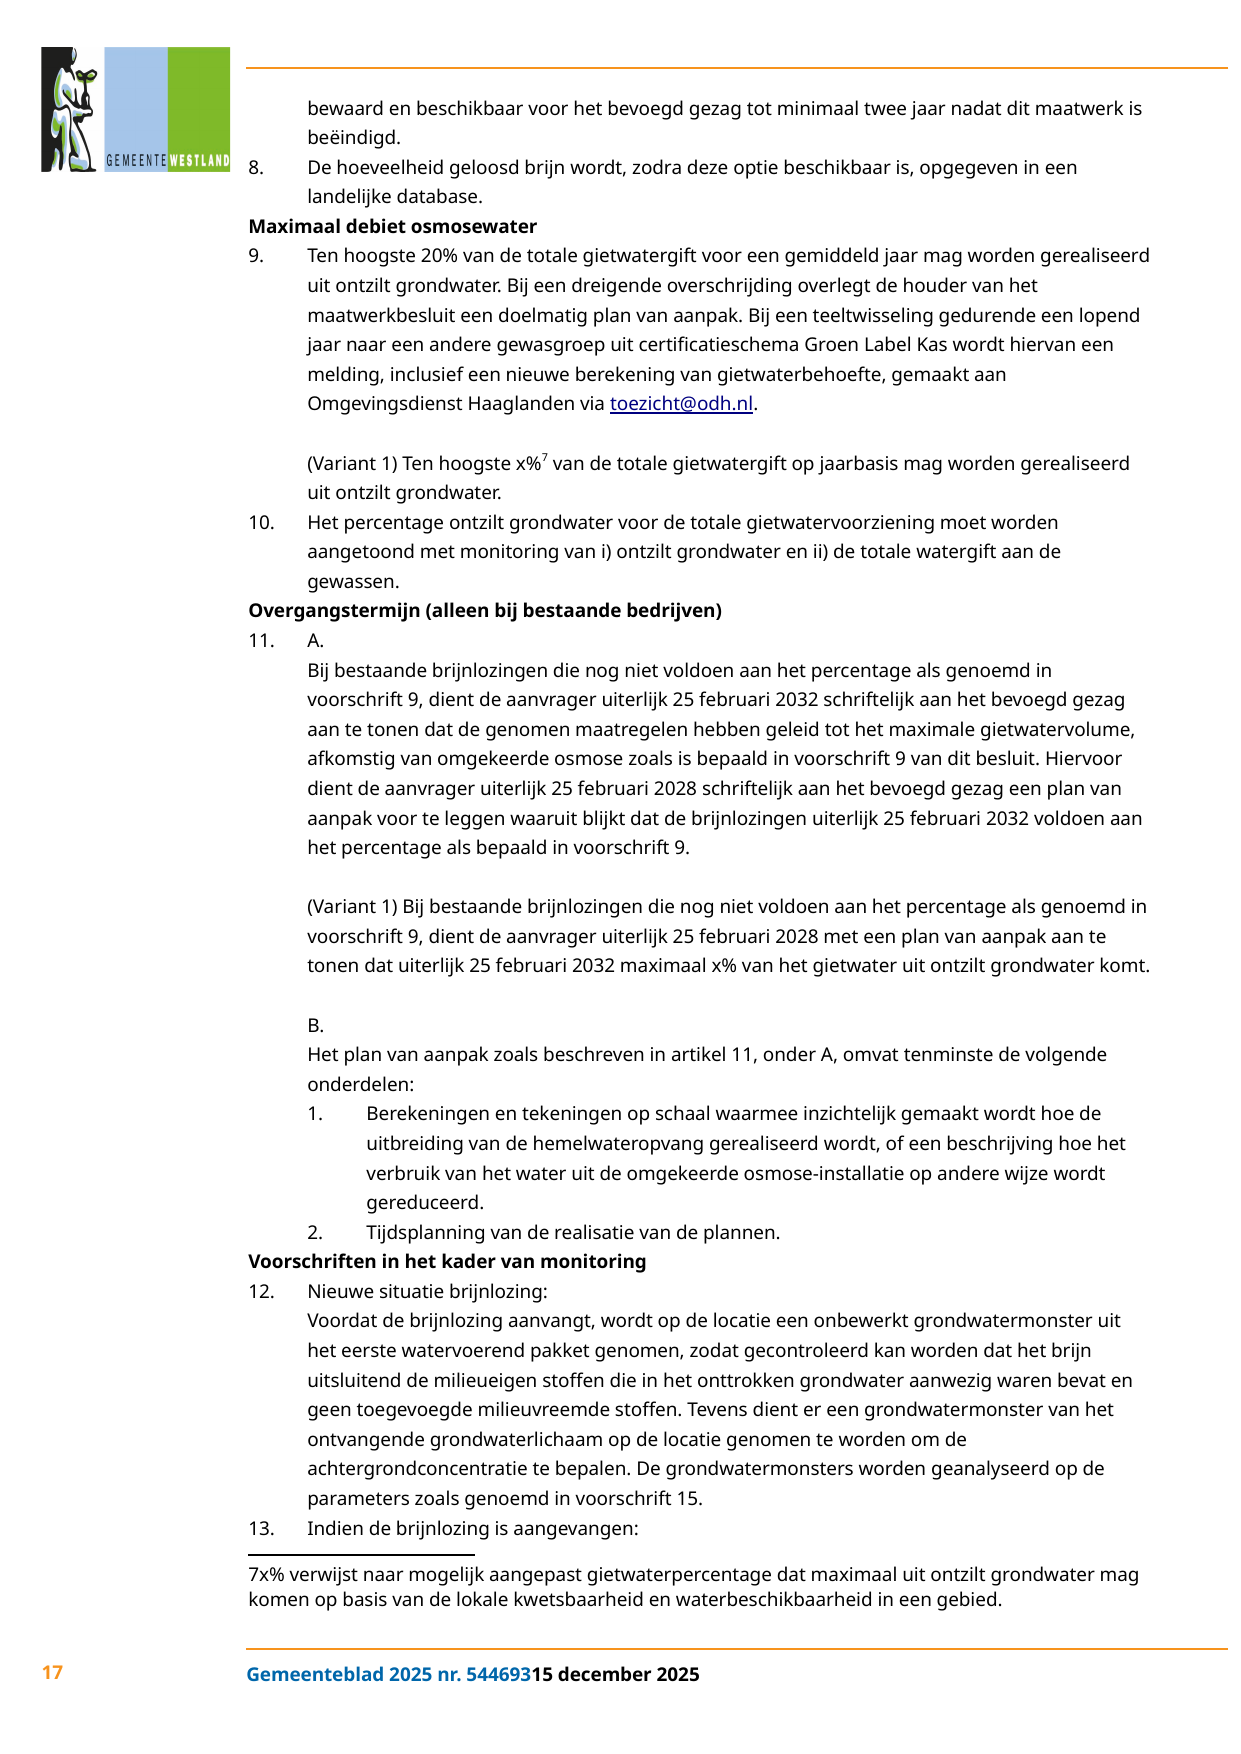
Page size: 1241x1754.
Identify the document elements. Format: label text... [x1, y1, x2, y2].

list De hoeveelheid geloosd brijn wordt, zodra deze optie beschikbaar is, opgegeven in een landelijke database. [248, 154, 1152, 209]
text Maximaal debiet osmosewater [248, 213, 1152, 239]
text Voorschriften in het kader van monitoring [248, 1248, 1152, 1274]
list B. [248, 1012, 1152, 1038]
list x% verwijst naar mogelijk aangepast gietwaterpercentage dat maximaal uit ontzilt grondwater mag komen op basis van de lokale kwetsbaarheid en waterbeschikbaarheid in een gebied. [248, 1561, 1152, 1612]
list (Variant 1) Ten hoogste x% van de totale gietwatergift op jaarbasis mag worden gerealiseerd uit ontzilt grondwater. [248, 450, 1152, 505]
list Ten hoogste 20% van de totale gietwatergift voor een gemiddeld jaar mag worden gerealiseerd uit ontzilt grondwater. Bij een dreigende overschrijding overlegt de houder van het maatwerkbesluit een doelmatig plan van aanpak. Bij een teeltwisseling gedurende een lopend jaar naar een andere gewasgroep uit certificatieschema Groen Label Kas wordt hiervan een melding, inclusief een nieuwe berekening van gietwaterbehoefte, gemaakt aan Omgevingsdienst Haaglanden via toezicht@odh.nl. [248, 243, 1152, 416]
list Tijdsplanning van de realisatie van de plannen. [307, 1219, 1152, 1245]
list Indien de brijnlozing is aangevangen: [248, 1515, 1152, 1541]
text Overgangstermijn (alleen bij bestaande bedrijven) [248, 598, 1152, 623]
list bewaard en beschikbaar voor het bevoegd gezag tot minimaal twee jaar nadat dit maatwerk is beëindigd. [248, 95, 1152, 150]
list Het percentage ontzilt grondwater voor de totale gietwatervoorziening moet worden aangetoond met monitoring van i) ontzilt grondwater en ii) de totale watergift aan de gewassen. [248, 509, 1152, 594]
list Het plan van aanpak zoals beschreven in artikel 11, onder A, omvat tenminste de volgende onderdelen: [248, 1041, 1152, 1097]
list A. [248, 627, 1152, 653]
list Bij bestaande brijnlozingen die nog niet voldoen aan het percentage als genoemd in voorschrift 9, dient de aanvrager uiterlijk 25 februari 2032 schriftelijk aan het bevoegd gezag aan te tonen dat de genomen maatregelen hebben geleid tot het maximale gietwatervolume, afkomstig van omgekeerde osmose zoals is bepaald in voorschrift 9 van dit besluit. Hiervoor dient de aanvrager uiterlijk 25 februari 2028 schriftelijk aan het bevoegd gezag een plan van aanpak voor te leggen waaruit blijkt dat de brijnlozingen uiterlijk 25 februari 2032 voldoen aan het percentage als bepaald in voorschrift 9. [248, 657, 1152, 860]
list Voordat de brijnlozing aanvangt, wordt op de locatie een onbewerkt grondwatermonster uit het eerste watervoerend pakket genomen, zodat gecontroleerd kan worden dat het brijn uitsluitend de milieueigen stoffen die in het onttrokken grondwater aanwezig waren bevat en geen toegevoegde milieuvreemde stoffen. Tevens dient er een grondwatermonster van het ontvangende grondwaterlichaam op de locatie genomen te worden om de achtergrondconcentratie te bepalen. De grondwatermonsters worden geanalyseerd op de parameters zoals genoemd in voorschrift 15. [248, 1308, 1152, 1511]
picture [41, 47, 231, 172]
list Nieuwe situatie brijnlozing: [248, 1278, 1152, 1304]
list Berekeningen en tekeningen op schaal waarmee inzichtelijk gemaakt wordt hoe de uitbreiding van de hemelwateropvang gerealiseerd wordt, of een beschrijving hoe het verbruik van het water uit de omgekeerde osmose-installatie op andere wijze wordt gereduceerd. [307, 1101, 1152, 1215]
list (Variant 1) Bij bestaande brijnlozingen die nog niet voldoen aan het percentage als genoemd in voorschrift 9, dient de aanvrager uiterlijk 25 februari 2028 met een plan van aanpak aan te tonen dat uiterlijk 25 februari 2032 maximaal x% van het gietwater uit ontzilt grondwater komt. [248, 893, 1152, 978]
